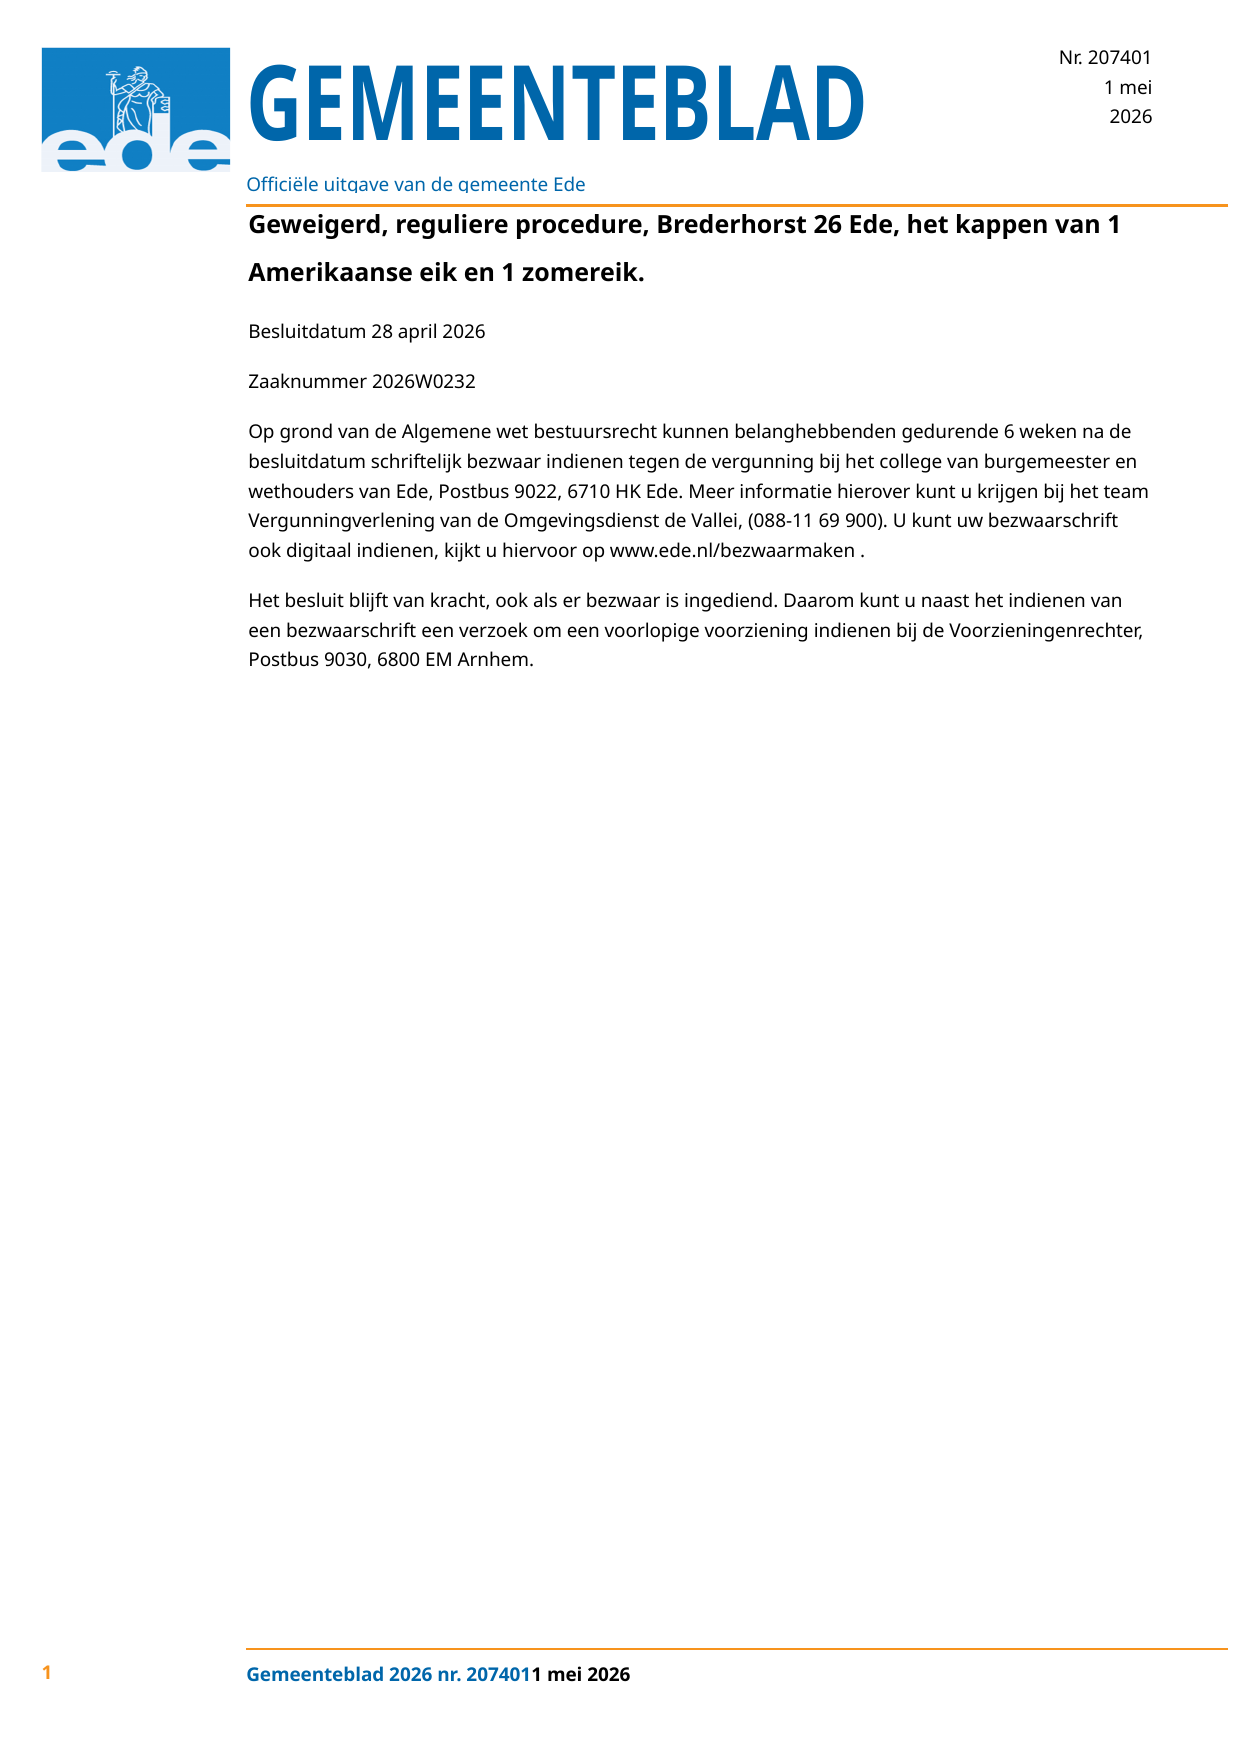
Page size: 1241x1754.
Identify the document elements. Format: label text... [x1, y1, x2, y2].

text Het besluit blijft van kracht, ook als er bezwaar is ingediend. Daarom kunt u naast het indienen van een bezwaarschrift een verzoek om een voorlopige voorziening indienen bij de Voorzieningenrechter, Postbus 9030, 6800 EM Arnhem. [248, 587, 1152, 672]
text Zaaknummer 2026W0232 [248, 368, 1152, 394]
text Op grond van de Algemene wet bestuursrecht kunnen belanghebbenden gedurende 6 weken na de besluitdatum schriftelijk bezwaar indienen tegen de vergunning bij het college van burgemeester en wethouders van Ede, Postbus 9022, 6710 HK Ede. Meer informatie hierover kunt u krijgen bij het team Vergunningverlening van de Omgevingsdienst de Vallei, (088-11 69 900). U kunt uw bezwaarschrift ook digitaal indienen, kijkt u hiervoor op www.ede.nl/bezwaarmaken . [248, 419, 1152, 563]
text Geweigerd, reguliere procedure, Brederhorst 26 Ede, het kappen van 1 Amerikaanse eik en 1 zomereik. [248, 207, 1152, 288]
picture [41, 47, 231, 172]
text Besluitdatum 28 april 2026 [248, 318, 1152, 344]
